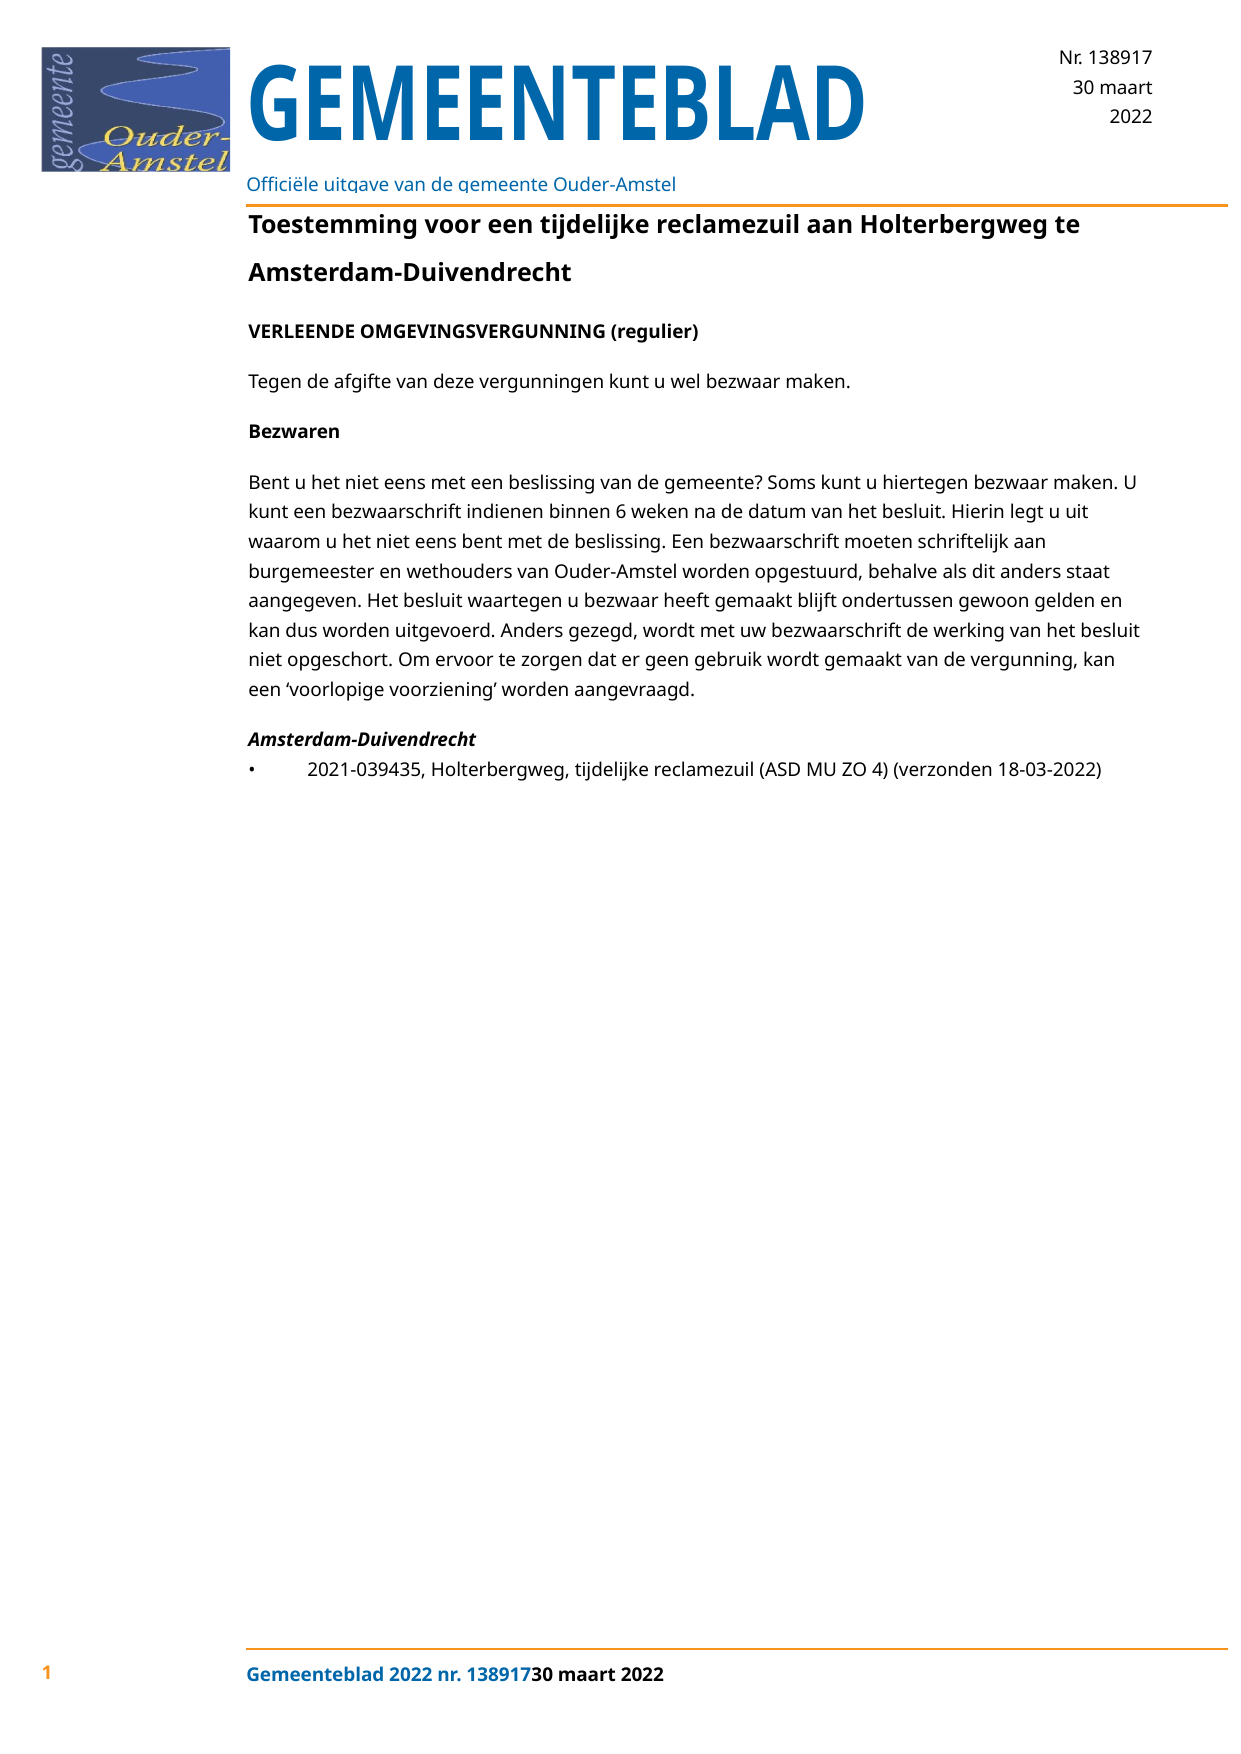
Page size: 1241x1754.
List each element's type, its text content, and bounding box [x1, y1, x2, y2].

text Tegen de afgifte van deze vergunningen kunt u wel bezwaar maken. [248, 368, 1152, 394]
text Bezwaren [248, 419, 1152, 444]
picture [41, 47, 231, 172]
text Toestemming voor een tijdelijke reclamezuil aan Holterbergweg te Amsterdam-Duivendrecht [248, 207, 1152, 288]
list 2021-039435, Holterbergweg, tijdelijke reclamezuil (ASD MU ZO 4) (verzonden 18-03-2022) [248, 756, 1152, 782]
text Amsterdam-Duivendrecht [248, 727, 1152, 752]
text VERLEENDE OMGEVINGSVERGUNNING (regulier) [248, 318, 1152, 344]
text Bent u het niet eens met een beslissing van de gemeente? Soms kunt u hiertegen bezwaar maken. U kunt een bezwaarschrift indienen binnen 6 weken na de datum van het besluit. Hierin legt u uit waarom u het niet eens bent met de beslissing. Een bezwaarschrift moeten schriftelijk aan burgemeester en wethouders van Ouder-Amstel worden opgestuurd, behalve als dit anders staat aangegeven. Het besluit waartegen u bezwaar heeft gemaakt blijft ondertussen gewoon gelden en kan dus worden uitgevoerd. Anders gezegd, wordt met uw bezwaarschrift de werking van het besluit niet opgeschort. Om ervoor te zorgen dat er geen gebruik wordt gemaakt van de vergunning, kan een ‘voorlopige voorziening’ worden aangevraagd. [248, 469, 1152, 702]
